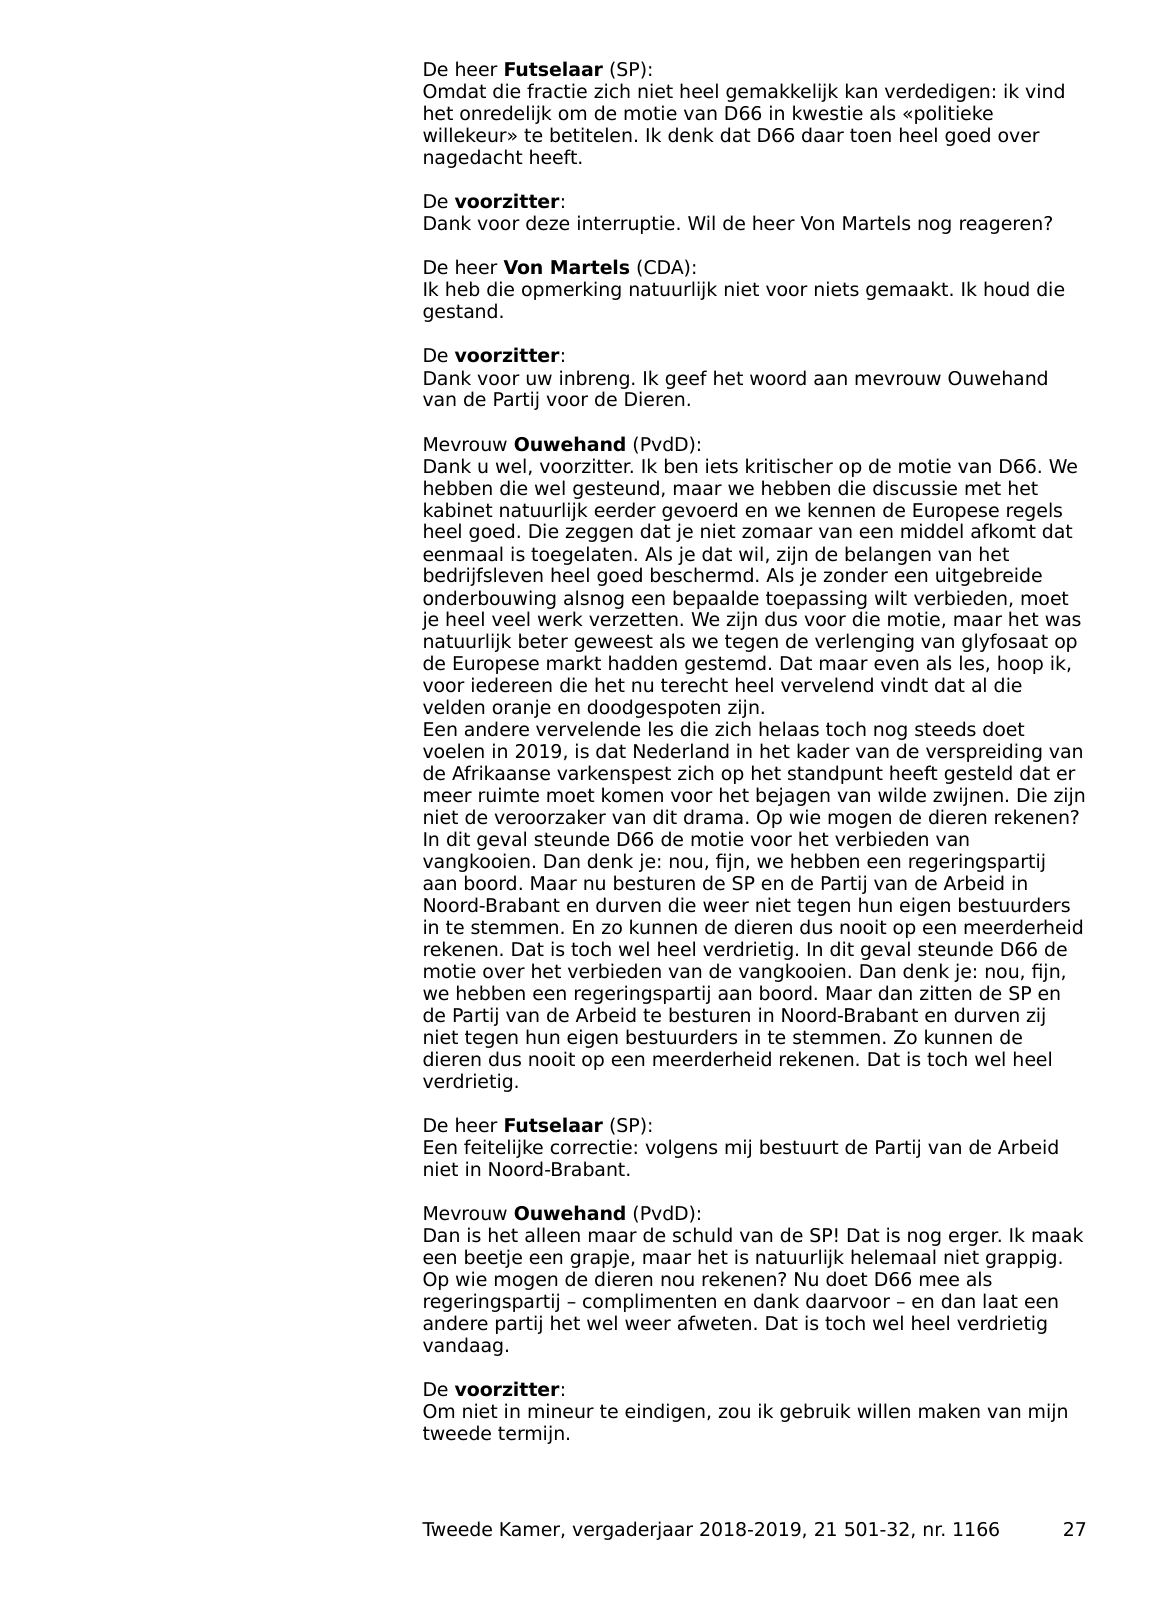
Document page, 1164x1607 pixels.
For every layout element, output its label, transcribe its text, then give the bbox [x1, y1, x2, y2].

text De voorzitter: [422, 191, 1087, 213]
text Ik heb die opmerking natuurlijk niet voor niets gemaakt. Ik houd die gestand. [422, 279, 1087, 323]
text De heer Futselaar (SP): [422, 1115, 1087, 1137]
text De voorzitter: [422, 1379, 1087, 1401]
text Dank u wel, voorzitter. Ik ben iets kritischer op de motie van D66. We hebben die wel gesteund, maar we hebben die discussie met het kabinet natuurlijk eerder gevoerd en we kennen de Europese regels heel goed. Die zeggen dat je niet zomaar van een middel afkomt dat eenmaal is toegelaten. Als je dat wil, zijn de belangen van het bedrijfsleven heel goed beschermd. Als je zonder een uitgebreide onderbouwing alsnog een bepaalde toepassing wilt verbieden, moet je heel veel werk verzetten. We zijn dus voor die motie, maar het was natuurlijk beter geweest als we tegen de verlenging van glyfosaat op de Europese markt hadden gestemd. Dat maar even als les, hoop ik, voor iedereen die het nu terecht heel vervelend vindt dat al die velden oranje en doodgespoten zijn. [422, 456, 1087, 719]
text Een andere vervelende les die zich helaas toch nog steeds doet voelen in 2019, is dat Nederland in het kader van de verspreiding van de Afrikaanse varkenspest zich op het standpunt heeft gesteld dat er meer ruimte moet komen voor het bejagen van wilde zwijnen. Die zijn niet de veroorzaker van dit drama. Op wie mogen de dieren rekenen? In dit geval steunde D66 de motie voor het verbieden van vangkooien. Dan denk je: nou, fijn, we hebben een regeringspartij aan boord. Maar nu besturen de SP en de Partij van de Arbeid in Noord-Brabant en durven die weer niet tegen hun eigen bestuurders in te stemmen. En zo kunnen de dieren dus nooit op een meerderheid rekenen. Dat is toch wel heel verdrietig. In dit geval steunde D66 de motie over het verbieden van de vangkooien. Dan denk je: nou, fijn, we hebben een regeringspartij aan boord. Maar dan zitten de SP en de Partij van de Arbeid te besturen in Noord-Brabant en durven zij niet tegen hun eigen bestuurders in te stemmen. Zo kunnen de dieren dus nooit op een meerderheid rekenen. Dat is toch wel heel verdrietig. [422, 719, 1087, 1093]
text De heer Futselaar (SP): [422, 59, 1087, 81]
text De heer Von Martels (CDA): [422, 257, 1087, 279]
text Mevrouw Ouwehand (PvdD): [422, 1203, 1087, 1225]
text Dank voor uw inbreng. Ik geef het woord aan mevrouw Ouwehand van de Partij voor de Dieren. [422, 367, 1087, 411]
text Een feitelijke correctie: volgens mij bestuurt de Partij van de Arbeid niet in Noord-Brabant. [422, 1137, 1087, 1181]
text Om niet in mineur te eindigen, zou ik gebruik willen maken van mijn tweede termijn. [422, 1401, 1087, 1445]
text Mevrouw Ouwehand (PvdD): [422, 433, 1087, 456]
text Omdat die fractie zich niet heel gemakkelijk kan verdedigen: ik vind het onredelijk om de motie van D66 in kwestie als «politieke willekeur» te betitelen. Ik denk dat D66 daar toen heel goed over nagedacht heeft. [422, 81, 1087, 169]
text Dank voor deze interruptie. Wil de heer Von Martels nog reageren? [422, 213, 1087, 235]
text Dan is het alleen maar de schuld van de SP! Dat is nog erger. Ik maak een beetje een grapje, maar het is natuurlijk helemaal niet grappig. Op wie mogen de dieren nou rekenen? Nu doet D66 mee als regeringspartij – complimenten en dank daarvoor – en dan laat een andere partij het wel weer afweten. Dat is toch wel heel verdrietig vandaag. [422, 1225, 1087, 1357]
text De voorzitter: [422, 345, 1087, 367]
